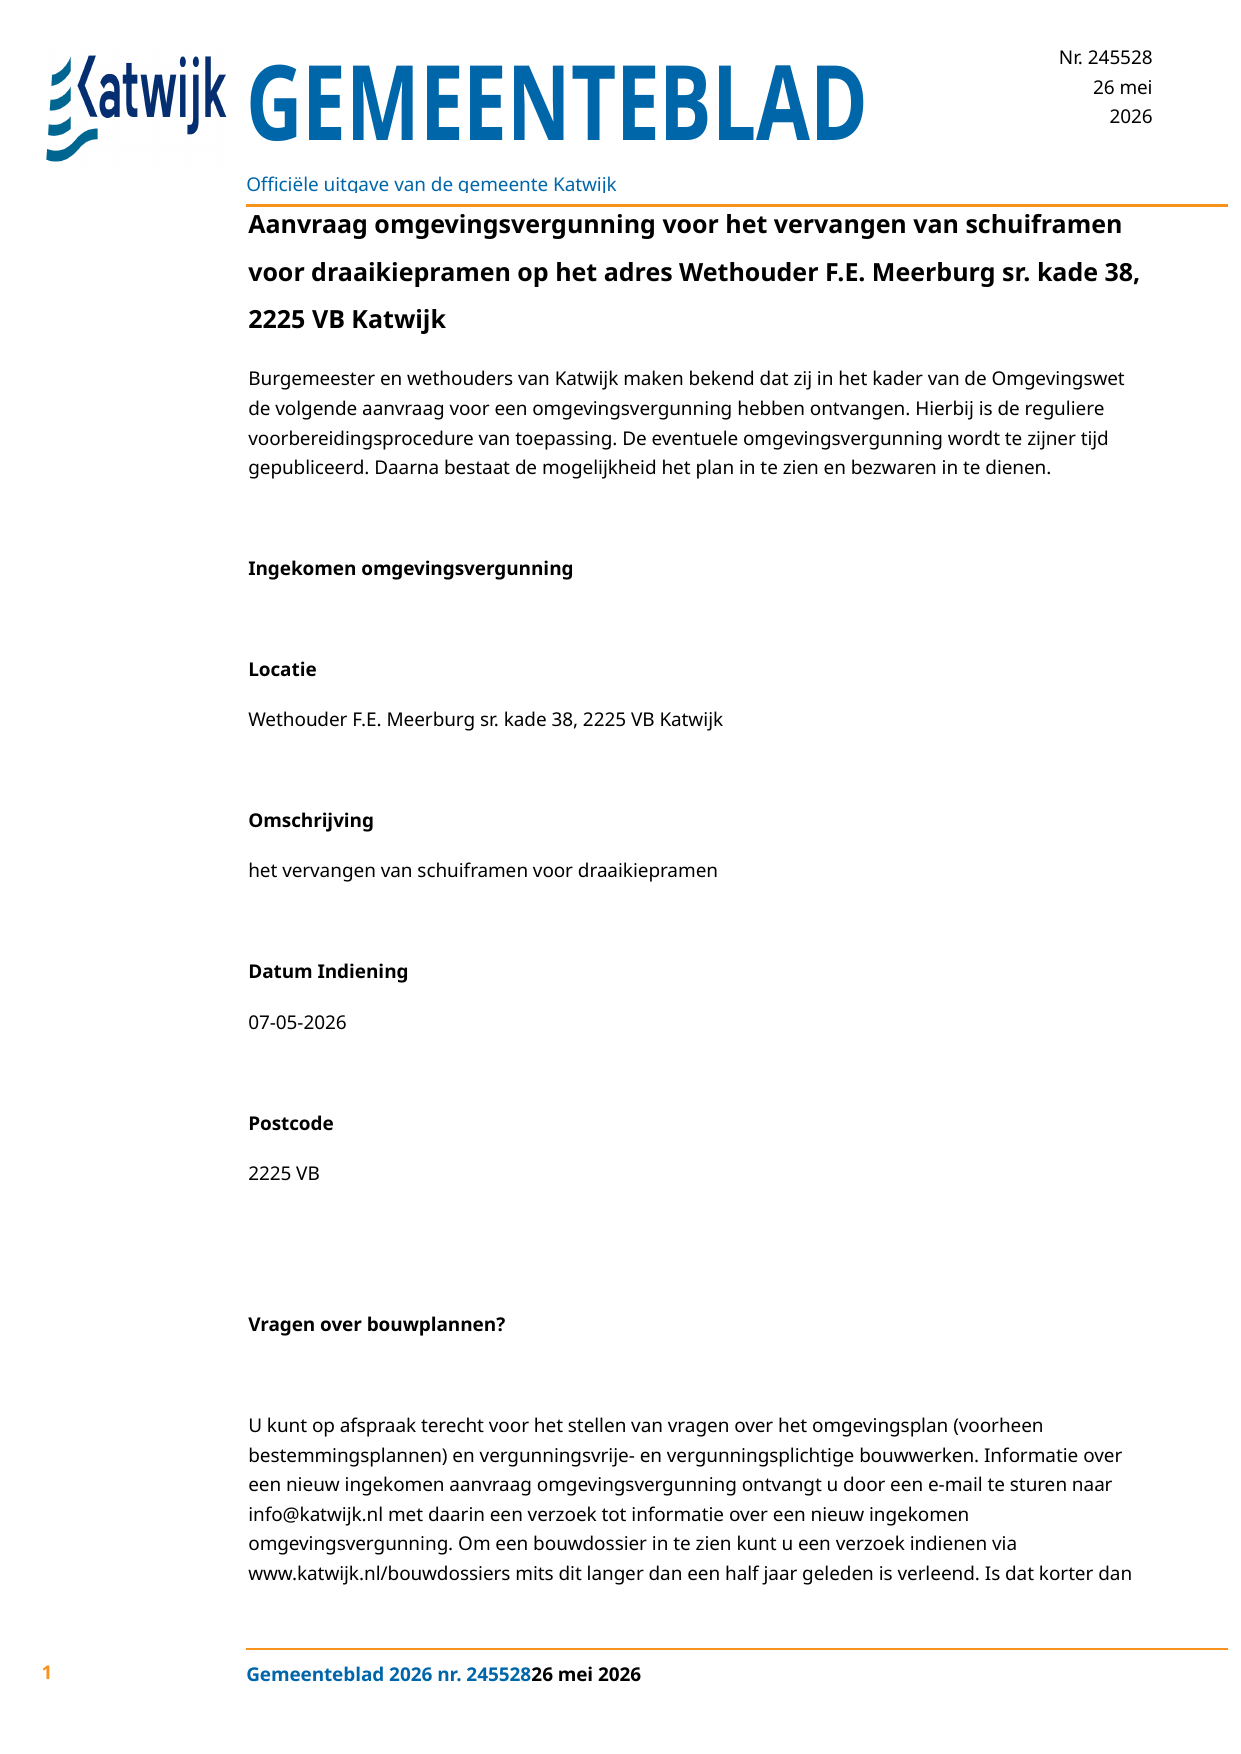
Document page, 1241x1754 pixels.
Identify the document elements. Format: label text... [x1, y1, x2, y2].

text Ingekomen omgevingsvergunning [248, 555, 1152, 581]
text Postcode [248, 1110, 1152, 1135]
text Aanvraag omgevingsvergunning voor het vervangen van schuiframen voor draaikiepramen op het adres Wethouder F.E. Meerburg sr. kade 38, 2225 VB Katwijk [248, 207, 1152, 336]
picture [41, 47, 231, 172]
text Locatie [248, 656, 1152, 682]
text 2225 VB [248, 1160, 1152, 1186]
text Datum Indiening [248, 958, 1152, 984]
text 07-05-2026 [248, 1009, 1152, 1034]
text Omschrijving [248, 807, 1152, 833]
text Vragen over bouwplannen? [248, 1311, 1152, 1337]
text U kunt op afspraak terecht voor het stellen van vragen over het omgevingsplan (voorheen bestemmingsplannen) en vergunningsvrije- en vergunningsplichtige bouwwerken. Informatie over een nieuw ingekomen aanvraag omgevingsvergunning ontvangt u door een e-mail te sturen naar info@katwijk.nl met daarin een verzoek tot informatie over een nieuw ingekomen omgevingsvergunning. Om een bouwdossier in te zien kunt u een verzoek indienen via www.katwijk.nl/bouwdossiers mits dit langer dan een half jaar geleden is verleend. Is dat korter dan [248, 1412, 1152, 1586]
text Wethouder F.E. Meerburg sr. kade 38, 2225 VB Katwijk [248, 706, 1152, 732]
text Burgemeester en wethouders van Katwijk maken bekend dat zij in het kader van de Omgevingswet de volgende aanvraag voor een omgevingsvergunning hebben ontvangen. Hierbij is de reguliere voorbereidingsprocedure van toepassing. De eventuele omgevingsvergunning wordt te zijner tijd gepubliceerd. Daarna bestaat de mogelijkheid het plan in te zien en bezwaren in te dienen. [248, 366, 1152, 480]
text het vervangen van schuiframen voor draaikiepramen [248, 858, 1152, 883]
